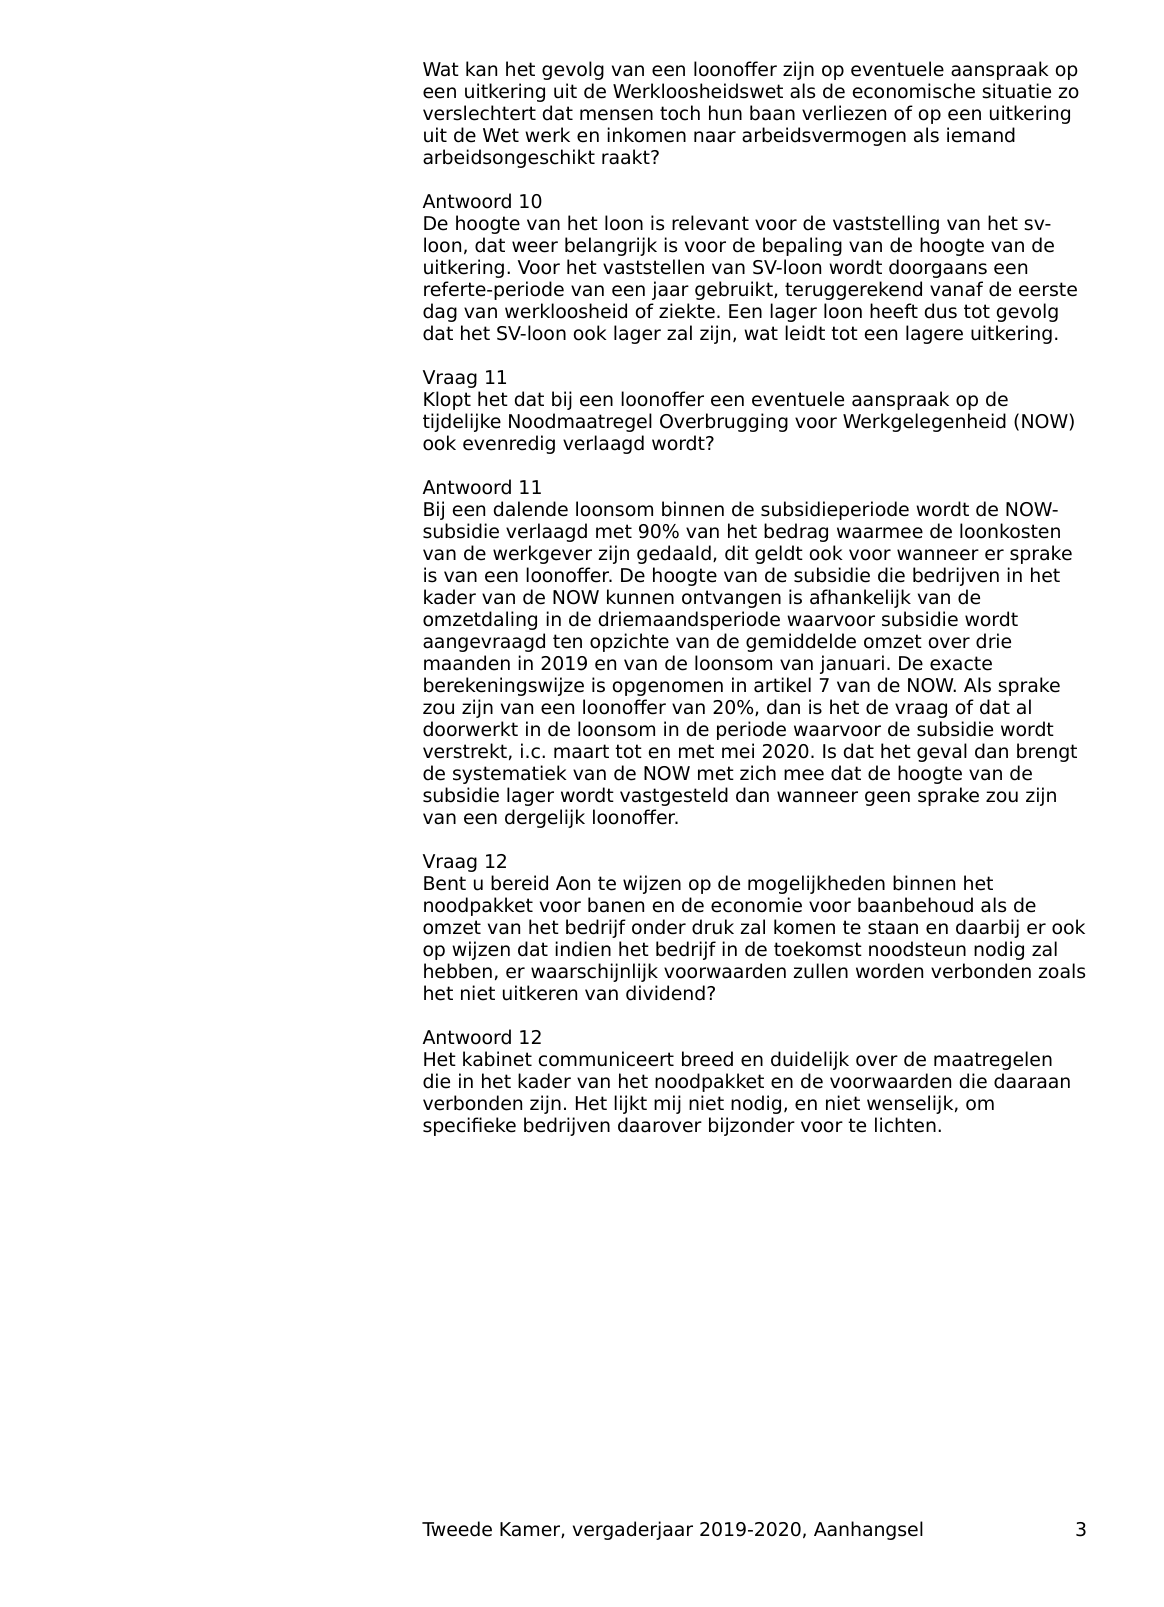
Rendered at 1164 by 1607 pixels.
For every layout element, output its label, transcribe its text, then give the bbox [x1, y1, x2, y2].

text Bij een dalende loonsom binnen de subsidieperiode wordt de NOW-subsidie verlaagd met 90% van het bedrag waarmee de loonkosten van de werkgever zijn gedaald, dit geldt ook voor wanneer er sprake is van een loonoffer. De hoogte van de subsidie die bedrijven in het kader van de NOW kunnen ontvangen is afhankelijk van de omzetdaling in de driemaandsperiode waarvoor subsidie wordt aangevraagd ten opzichte van de gemiddelde omzet over drie maanden in 2019 en van de loonsom van januari. De exacte berekeningswijze is opgenomen in artikel 7 van de NOW. Als sprake zou zijn van een loonoffer van 20%, dan is het de vraag of dat al doorwerkt in de loonsom in de periode waarvoor de subsidie wordt verstrekt, i.c. maart tot en met mei 2020. Is dat het geval dan brengt de systematiek van de NOW met zich mee dat de hoogte van de subsidie lager wordt vastgesteld dan wanneer geen sprake zou zijn van een dergelijk loonoffer. [422, 499, 1087, 829]
text Antwoord 10 [422, 191, 1087, 213]
text Antwoord 12 [422, 1027, 1087, 1049]
text Vraag 12 [422, 851, 1087, 873]
text De hoogte van het loon is relevant voor de vaststelling van het sv-loon, dat weer belangrijk is voor de bepaling van de hoogte van de uitkering. Voor het vaststellen van SV-loon wordt doorgaans een referte-periode van een jaar gebruikt, teruggerekend vanaf de eerste dag van werkloosheid of ziekte. Een lager loon heeft dus tot gevolg dat het SV-loon ook lager zal zijn, wat leidt tot een lagere uitkering. [422, 213, 1087, 345]
text Het kabinet communiceert breed en duidelijk over de maatregelen die in het kader van het noodpakket en de voorwaarden die daaraan verbonden zijn. Het lijkt mij niet nodig, en niet wenselijk, om specifieke bedrijven daarover bijzonder voor te lichten. [422, 1049, 1087, 1137]
text Wat kan het gevolg van een loonoffer zijn op eventuele aanspraak op een uitkering uit de Werkloosheidswet als de economische situatie zo verslechtert dat mensen toch hun baan verliezen of op een uitkering uit de Wet werk en inkomen naar arbeidsvermogen als iemand arbeidsongeschikt raakt? [422, 59, 1087, 169]
text Klopt het dat bij een loonoffer een eventuele aanspraak op de tijdelijke Noodmaatregel Overbrugging voor Werkgelegenheid (NOW) ook evenredig verlaagd wordt? [422, 389, 1087, 455]
text Antwoord 11 [422, 477, 1087, 499]
text Bent u bereid Aon te wijzen op de mogelijkheden binnen het noodpakket voor banen en de economie voor baanbehoud als de omzet van het bedrijf onder druk zal komen te staan en daarbij er ook op wijzen dat indien het bedrijf in de toekomst noodsteun nodig zal hebben, er waarschijnlijk voorwaarden zullen worden verbonden zoals het niet uitkeren van dividend? [422, 873, 1087, 1005]
text Vraag 11 [422, 367, 1087, 389]
